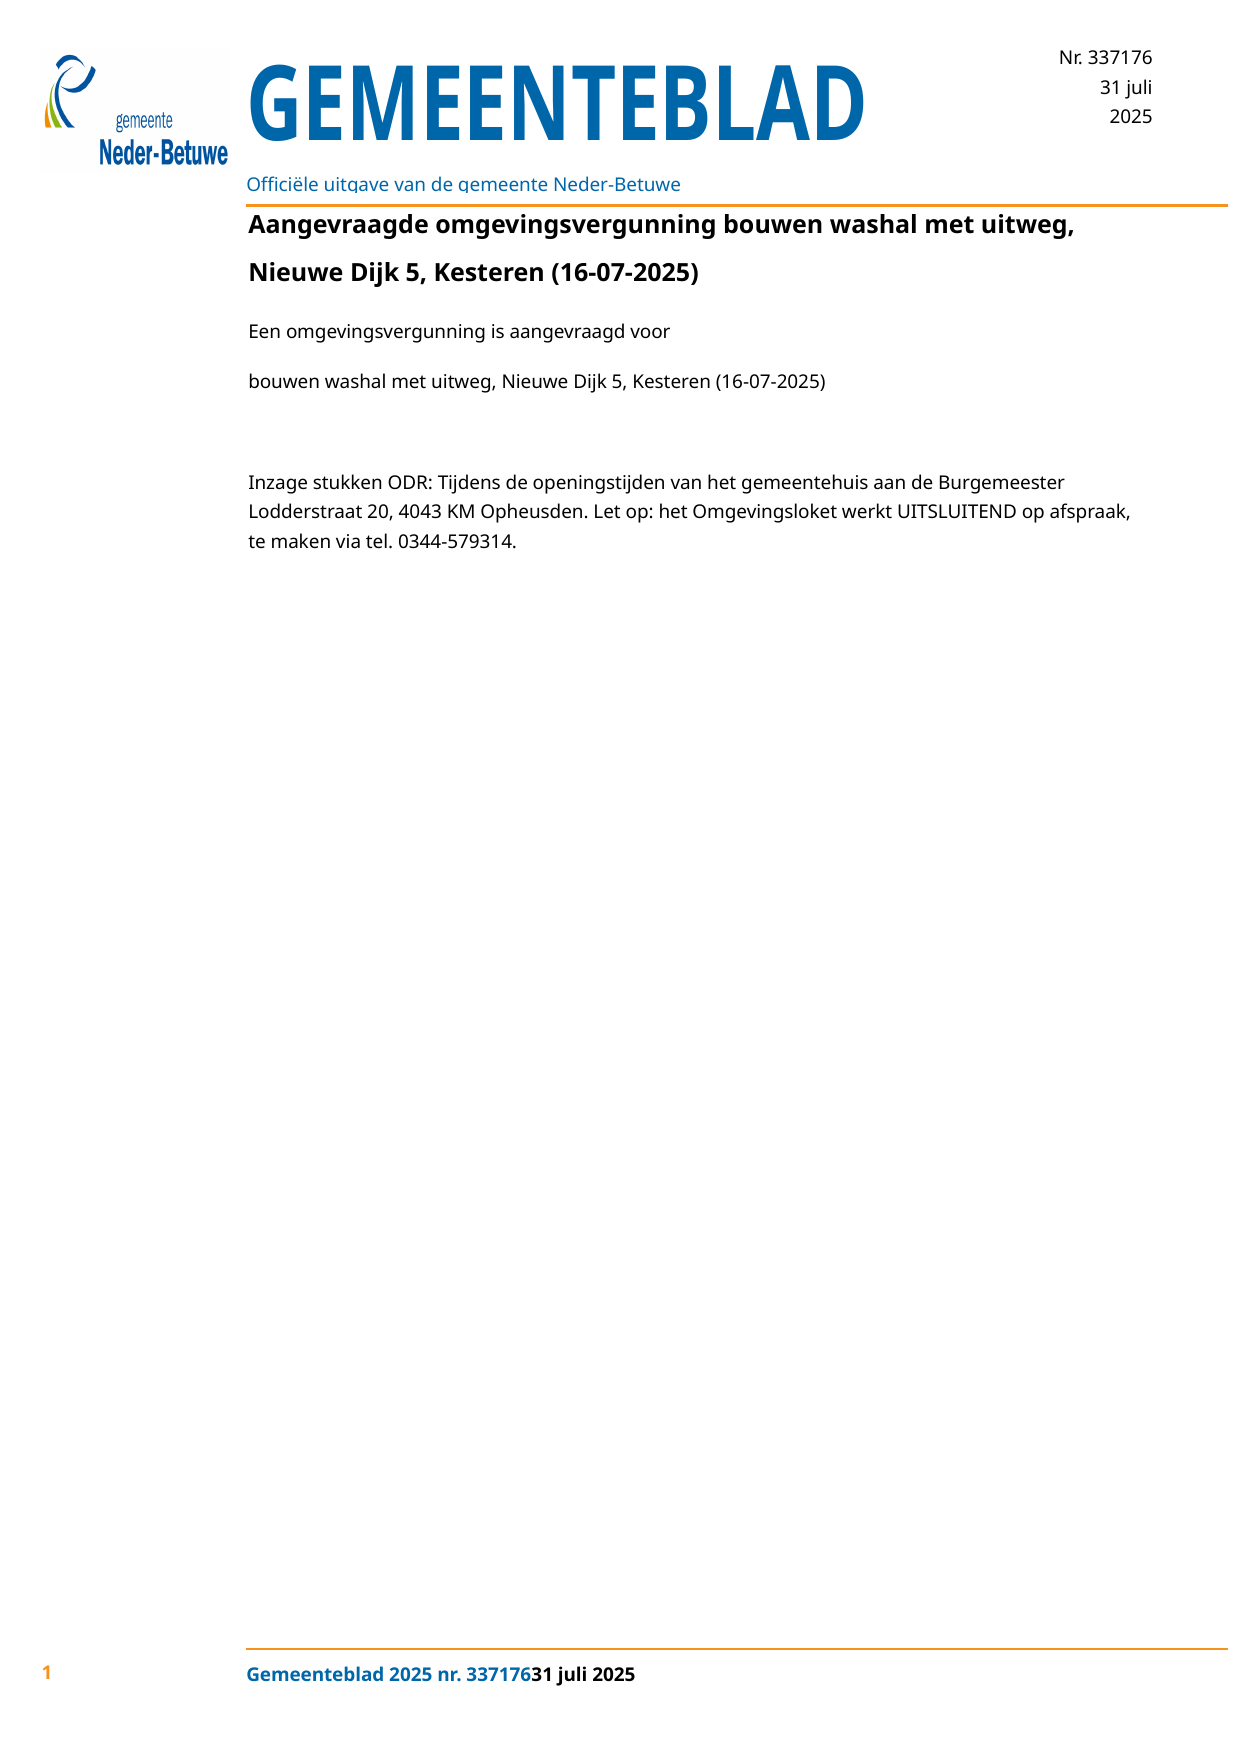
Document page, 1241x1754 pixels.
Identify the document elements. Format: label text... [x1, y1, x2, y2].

text Aangevraagde omgevingsvergunning bouwen washal met uitweg, Nieuwe Dijk 5, Kesteren (16-07-2025) [248, 207, 1152, 288]
text Een omgevingsvergunning is aangevraagd voor [248, 318, 1152, 344]
text bouwen washal met uitweg, Nieuwe Dijk 5, Kesteren (16-07-2025) [248, 368, 1152, 394]
picture [41, 47, 231, 172]
text Inzage stukken ODR: Tijdens de openingstijden van het gemeentehuis aan de Burgemeester Lodderstraat 20, 4043 KM Opheusden. Let op: het Omgevingsloket werkt UITSLUITEND op afspraak, te maken via tel. 0344-579314. [248, 469, 1152, 554]
